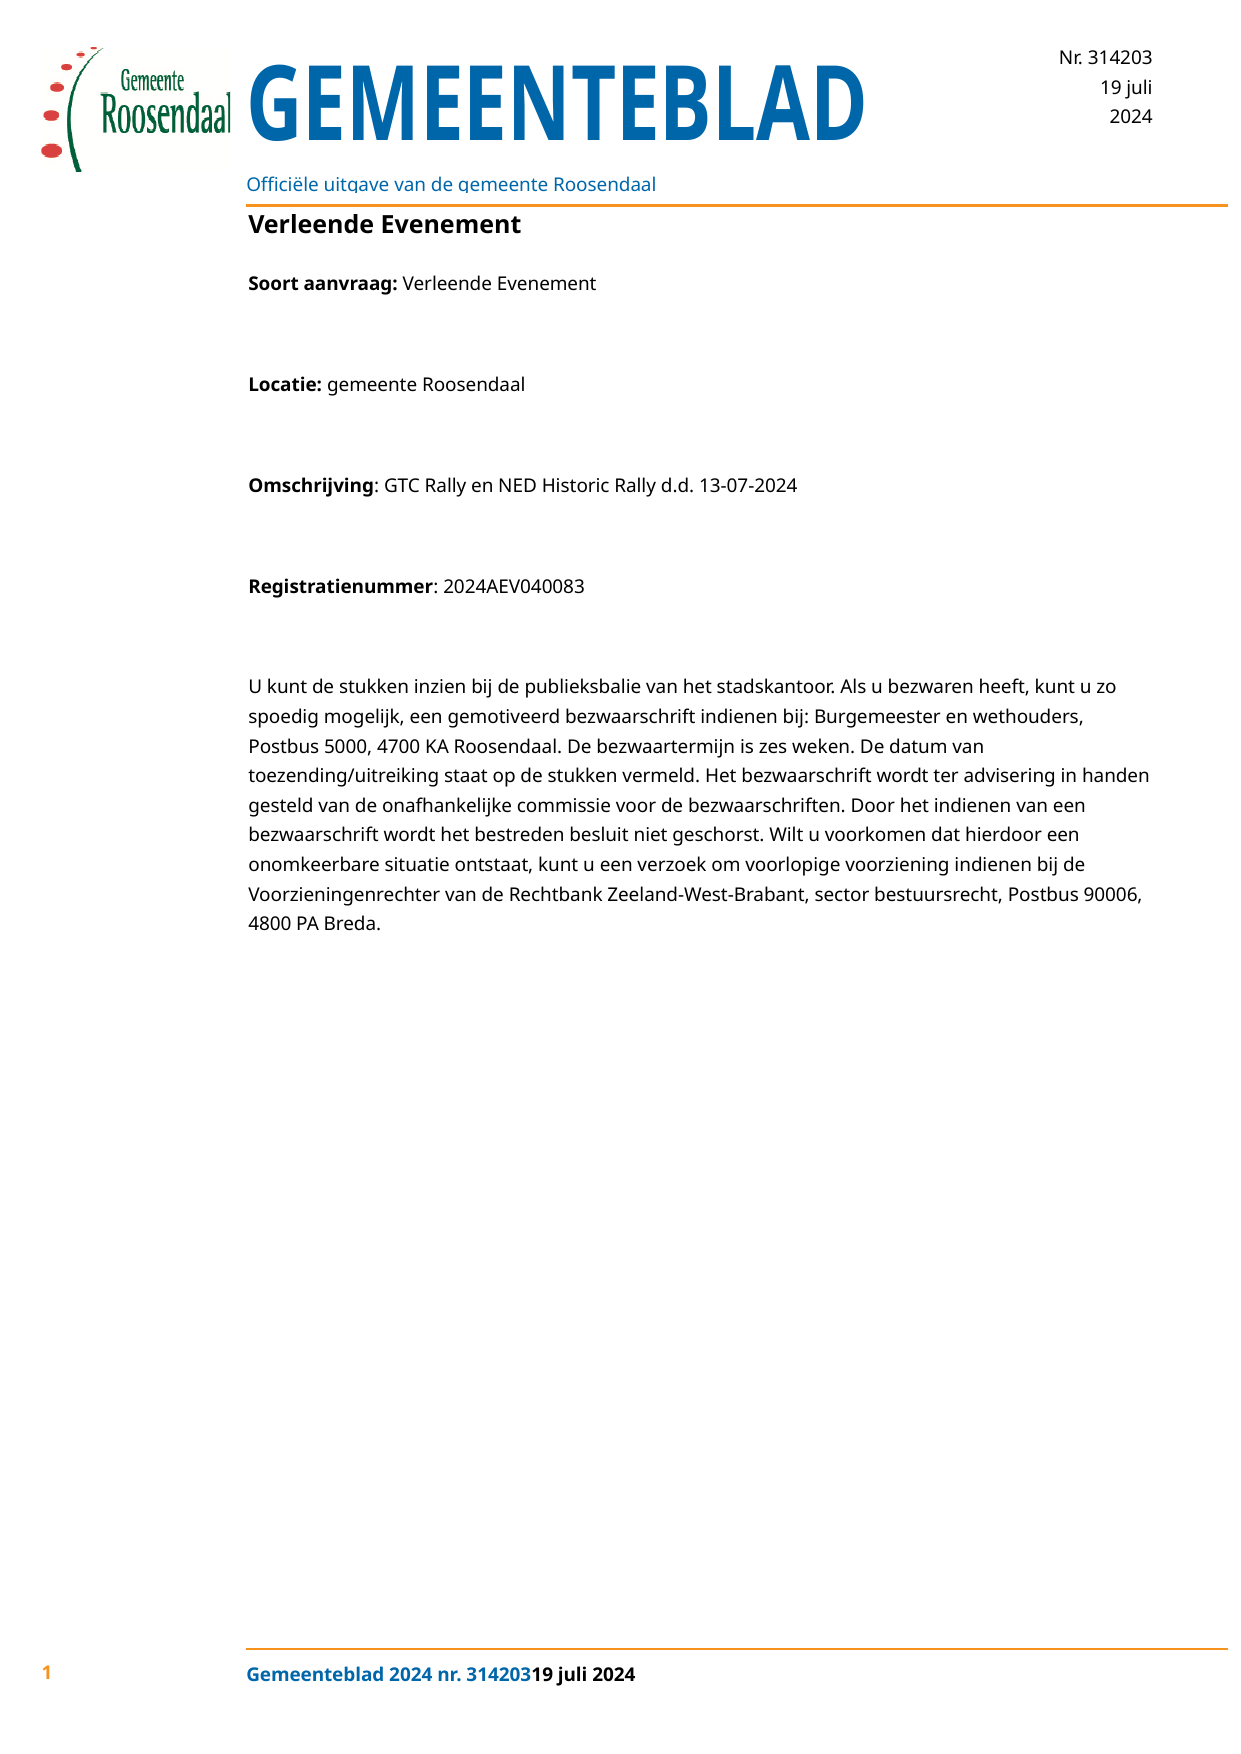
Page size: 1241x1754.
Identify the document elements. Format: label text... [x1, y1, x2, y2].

text U kunt de stukken inzien bij de publieksbalie van het stadskantoor. Als u bezwaren heeft, kunt u zo spoedig mogelijk, een gemotiveerd bezwaarschrift indienen bij: Burgemeester en wethouders, Postbus 5000, 4700 KA Roosendaal. De bezwaartermijn is zes weken. De datum van toezending/uitreiking staat op de stukken vermeld. Het bezwaarschrift wordt ter advisering in handen gesteld van de onafhankelijke commissie voor de bezwaarschriften. Door het indienen van een bezwaarschrift wordt het bestreden besluit niet geschorst. Wilt u voorkomen dat hierdoor een onomkeerbare situatie ontstaat, kunt u een verzoek om voorlopige voorziening indienen bij de Voorzieningenrechter van de Rechtbank Zeeland-West-Brabant, sector bestuursrecht, Postbus 90006, 4800 PA Breda. [248, 674, 1152, 936]
text Omschrijving: GTC Rally en NED Historic Rally d.d. 13-07-2024 [248, 472, 1152, 498]
text Soort aanvraag: Verleende Evenement [248, 270, 1152, 296]
text Locatie: gemeente Roosendaal [248, 371, 1152, 397]
picture [41, 47, 231, 172]
text Verleende Evenement [248, 207, 1152, 241]
text Registratienummer: 2024AEV040083 [248, 573, 1152, 598]
